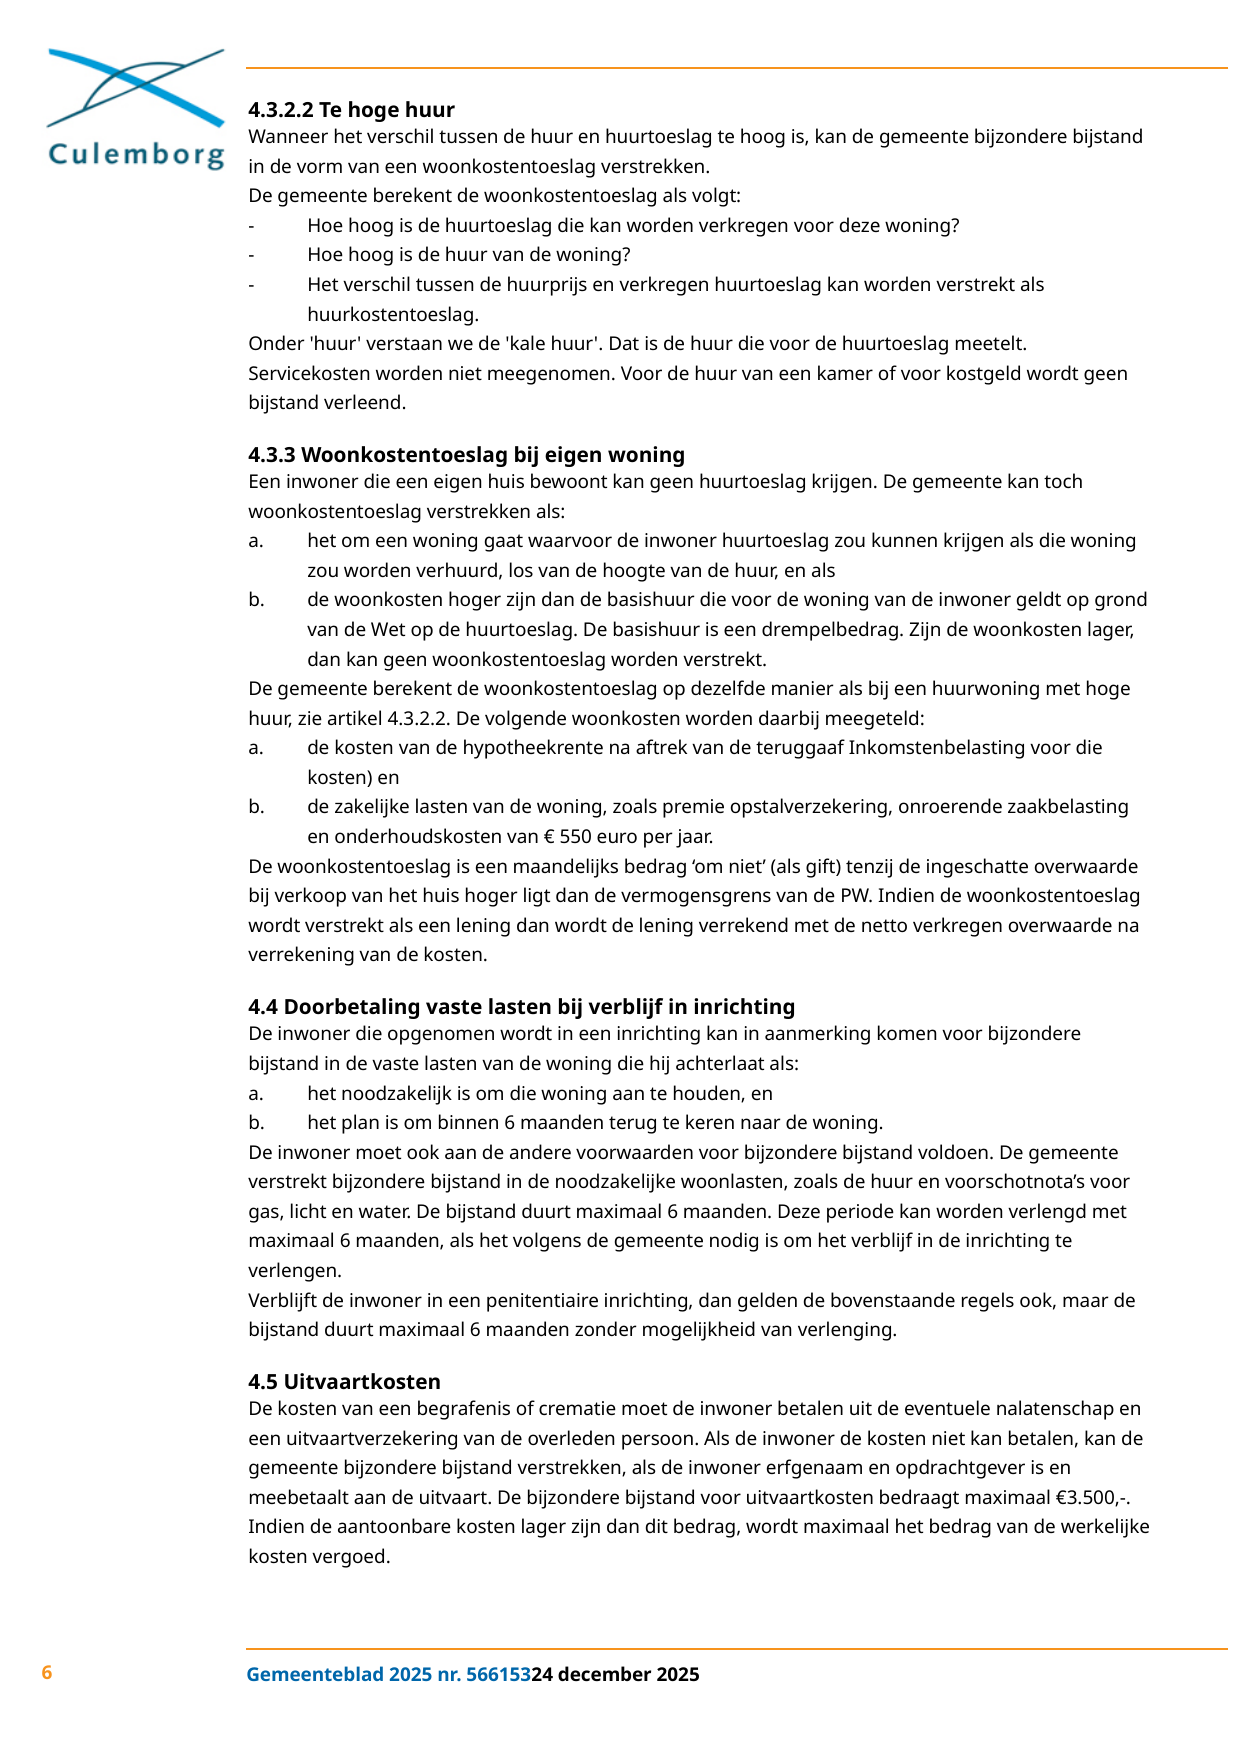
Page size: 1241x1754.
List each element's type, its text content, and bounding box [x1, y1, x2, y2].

text De woonkostentoeslag is een maandelijks bedrag ‘om niet’ (als gift) tenzij de ingeschatte overwaarde bij verkoop van het huis hoger ligt dan de vermogensgrens van de PW. Indien de woonkostentoeslag wordt verstrekt als een lening dan wordt de lening verrekend met de netto verkregen overwaarde na verrekening van de kosten. [248, 853, 1152, 967]
list de woonkosten hoger zijn dan de basishuur die voor de woning van de inwoner geldt op grond van de Wet op de huurtoeslag. De basishuur is een drempelbedrag. Zijn de woonkosten lager, dan kan geen woonkostentoeslag worden verstrekt. [248, 587, 1152, 672]
text Een inwoner die een eigen huis bewoont kan geen huurtoeslag krijgen. De gemeente kan toch woonkostentoeslag verstrekken als: [248, 468, 1152, 524]
list de kosten van de hypotheekrente na aftrek van de teruggaaf Inkomstenbelasting voor die kosten) en [248, 734, 1152, 790]
list Het verschil tussen de huurprijs en verkregen huurtoeslag kan worden verstrekt als huurkostentoeslag. [248, 271, 1152, 326]
text De inwoner moet ook aan de andere voorwaarden voor bijzondere bijstand voldoen. De gemeente verstrekt bijzondere bijstand in de noodzakelijke woonlasten, zoals de huur en voorschotnota’s voor gas, licht en water. De bijstand duurt maximaal 6 maanden. Deze periode kan worden verlengd met maximaal 6 maanden, als het volgens de gemeente nodig is om het verblijf in de inrichting te verlengen. [248, 1139, 1152, 1283]
text De gemeente berekent de woonkostentoeslag op dezelfde manier als bij een huurwoning met hoge huur, zie artikel 4.3.2.2. De volgende woonkosten worden daarbij meegeteld: [248, 675, 1152, 731]
text 4.3.3 Woonkostentoeslag bij eigen woning [248, 440, 1152, 468]
picture [41, 47, 231, 172]
text 4.4 Doorbetaling vaste lasten bij verblijf in inrichting [248, 992, 1152, 1021]
list Hoe hoog is de huurtoeslag die kan worden verkregen voor deze woning? [248, 212, 1152, 238]
text Verblijft de inwoner in een penitentiaire inrichting, dan gelden de bovenstaande regels ook, maar de bijstand duurt maximaal 6 maanden zonder mogelijkheid van verlenging. [248, 1287, 1152, 1342]
text De gemeente berekent de woonkostentoeslag als volgt: [248, 182, 1152, 208]
list Hoe hoog is de huur van de woning? [248, 242, 1152, 267]
text Wanneer het verschil tussen de huur en huurtoeslag te hoog is, kan de gemeente bijzondere bijstand in de vorm van een woonkostentoeslag verstrekken. [248, 123, 1152, 178]
list het om een woning gaat waarvoor de inwoner huurtoeslag zou kunnen krijgen als die woning zou worden verhuurd, los van de hoogte van de huur, en als [248, 527, 1152, 583]
text 4.3.2.2 Te hoge huur [248, 95, 1152, 123]
text De inwoner die opgenomen wordt in een inrichting kan in aanmerking komen voor bijzondere bijstand in de vaste lasten van de woning die hij achterlaat als: [248, 1021, 1152, 1076]
text De kosten van een begrafenis of crematie moet de inwoner betalen uit de eventuele nalatenschap en een uitvaartverzekering van de overleden persoon. Als de inwoner de kosten niet kan betalen, kan de gemeente bijzondere bijstand verstrekken, als de inwoner erfgenaam en opdrachtgever is en meebetaalt aan de uitvaart. De bijzondere bijstand voor uitvaartkosten bedraagt maximaal €3.500,-. Indien de aantoonbare kosten lager zijn dan dit bedrag, wordt maximaal het bedrag van de werkelijke kosten vergoed. [248, 1395, 1152, 1569]
text 4.5 Uitvaartkosten [248, 1367, 1152, 1395]
text Onder 'huur' verstaan we de 'kale huur'. Dat is de huur die voor de huurtoeslag meetelt. Servicekosten worden niet meegenomen. Voor de huur van een kamer of voor kostgeld wordt geen bijstand verleend. [248, 330, 1152, 415]
list het noodzakelijk is om die woning aan te houden, en [248, 1080, 1152, 1105]
list de zakelijke lasten van de woning, zoals premie opstalverzekering, onroerende zaakbelasting en onderhoudskosten van € 550 euro per jaar. [248, 794, 1152, 849]
list het plan is om binnen 6 maanden terug te keren naar de woning. [248, 1109, 1152, 1135]
